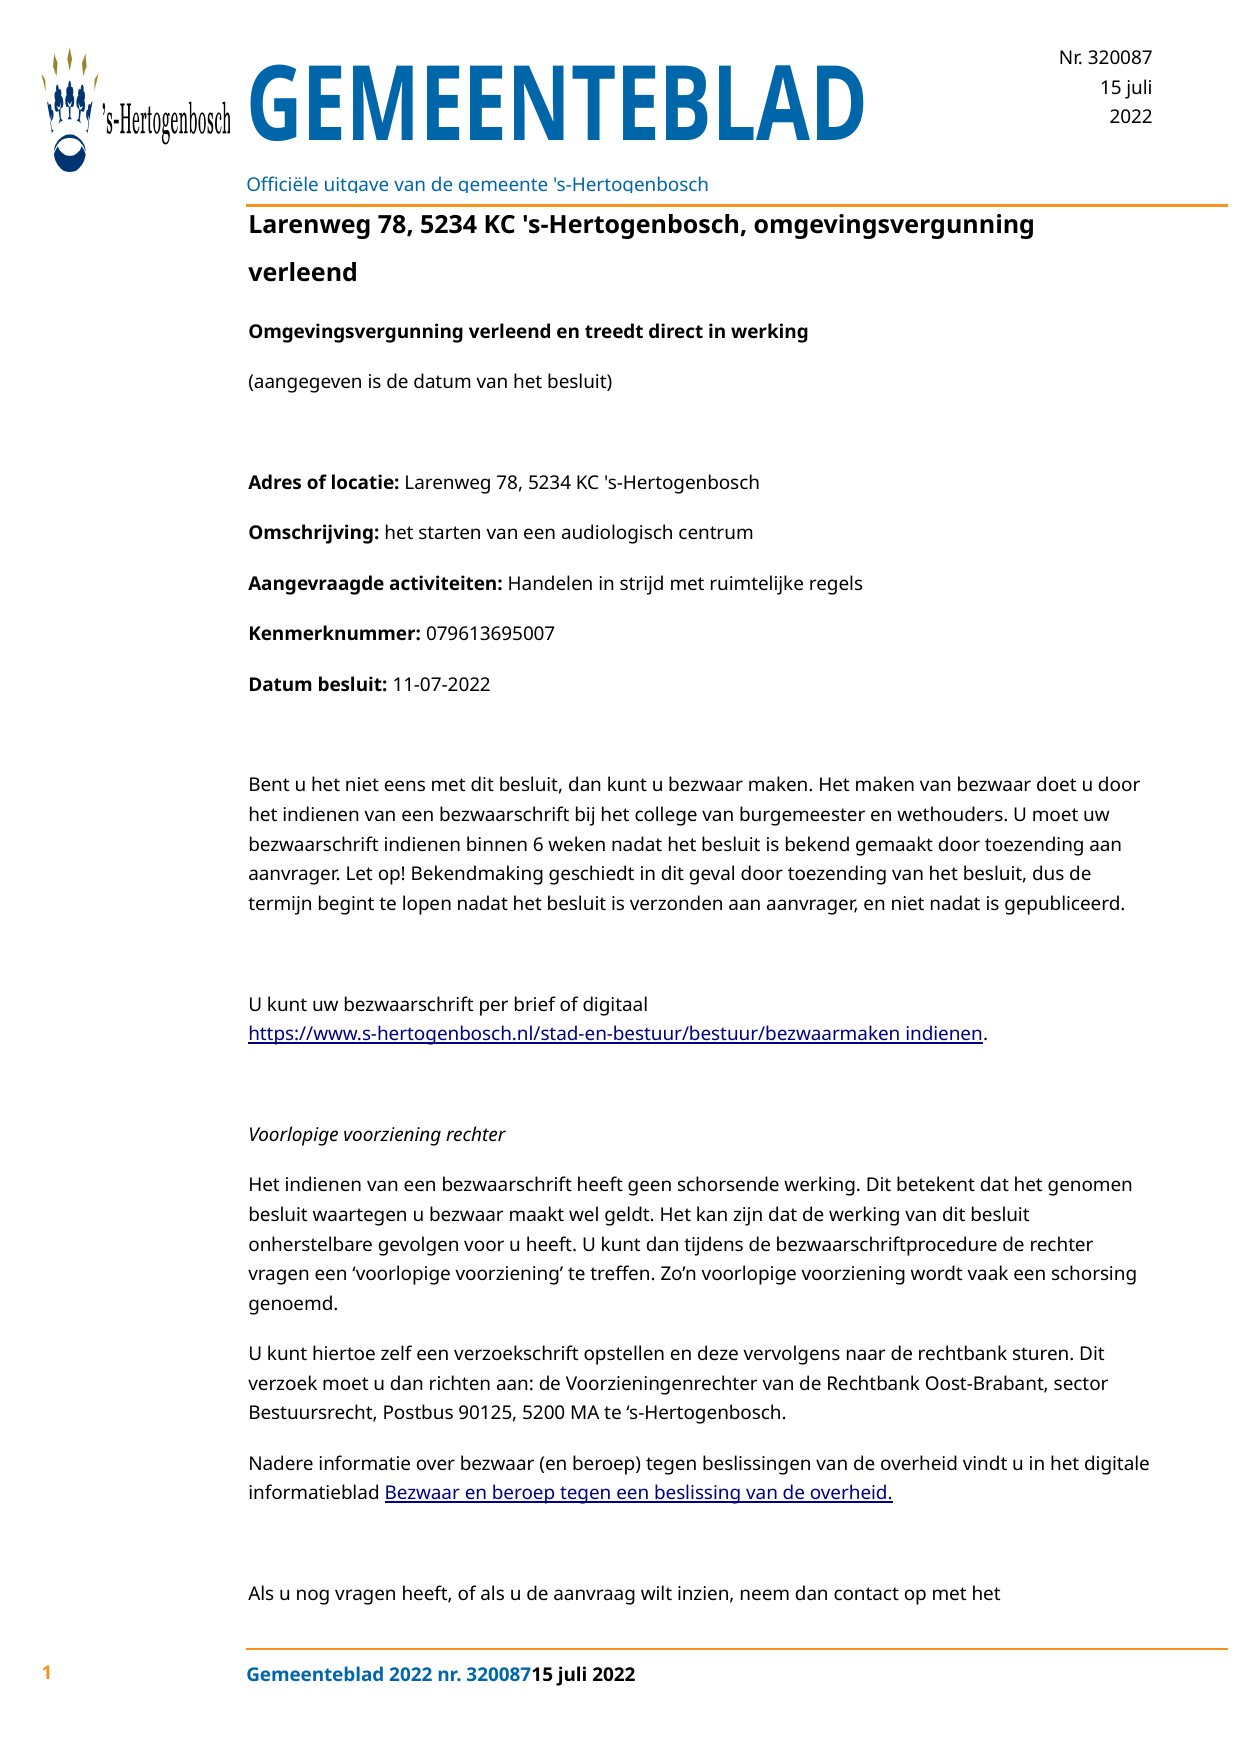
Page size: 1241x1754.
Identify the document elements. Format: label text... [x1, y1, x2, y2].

text U kunt uw bezwaarschrift per brief of digitaal https://www.s-hertogenbosch.nl/stad-en-bestuur/bestuur/bezwaarmaken indienen. [248, 991, 1152, 1046]
text Kenmerknummer: 079613695007 [248, 620, 1152, 646]
text Adres of locatie: Larenweg 78, 5234 KC 's-Hertogenbosch [248, 469, 1152, 495]
picture [41, 47, 231, 172]
text Larenweg 78, 5234 KC 's-Hertogenbosch, omgevingsvergunning verleend [248, 207, 1152, 288]
text Als u nog vragen heeft, of als u de aanvraag wilt inzien, neem dan contact op met het [248, 1580, 1152, 1606]
text Omgevingsvergunning verleend en treedt direct in werking [248, 318, 1152, 344]
text Omschrijving: het starten van een audiologisch centrum [248, 519, 1152, 545]
text Nadere informatie over bezwaar (en beroep) tegen beslissingen van de overheid vindt u in het digitale informatieblad Bezwaar en beroep tegen een beslissing van de overheid. [248, 1450, 1152, 1505]
text Het indienen van een bezwaarschrift heeft geen schorsende werking. Dit betekent dat het genomen besluit waartegen u bezwaar maakt wel geldt. Het kan zijn dat de werking van dit besluit onherstelbare gevolgen voor u heeft. U kunt dan tijdens de bezwaarschriftprocedure de rechter vragen een ‘voorlopige voorziening’ te treffen. Zo’n voorlopige voorziening wordt vaak een schorsing genoemd. [248, 1172, 1152, 1316]
text Datum besluit: 11-07-2022 [248, 671, 1152, 697]
text (aangegeven is de datum van het besluit) [248, 368, 1152, 394]
text Aangevraagde activiteiten: Handelen in strijd met ruimtelijke regels [248, 570, 1152, 596]
text Voorlopige voorziening rechter [248, 1121, 1152, 1147]
text U kunt hiertoe zelf een verzoekschrift opstellen en deze vervolgens naar de rechtbank sturen. Dit verzoek moet u dan richten aan: de Voorzieningenrechter van de Rechtbank Oost-Brabant, sector Bestuursrecht, Postbus 90125, 5200 MA te ‘s-Hertogenbosch. [248, 1340, 1152, 1425]
text Bent u het niet eens met dit besluit, dan kunt u bezwaar maken. Het maken van bezwaar doet u door het indienen van een bezwaarschrift bij het college van burgemeester en wethouders. U moet uw bezwaarschrift indienen binnen 6 weken nadat het besluit is bekend gemaakt door toezending aan aanvrager. Let op! Bekendmaking geschiedt in dit geval door toezending van het besluit, dus de termijn begint te lopen nadat het besluit is verzonden aan aanvrager, en niet nadat is gepubliceerd. [248, 772, 1152, 916]
